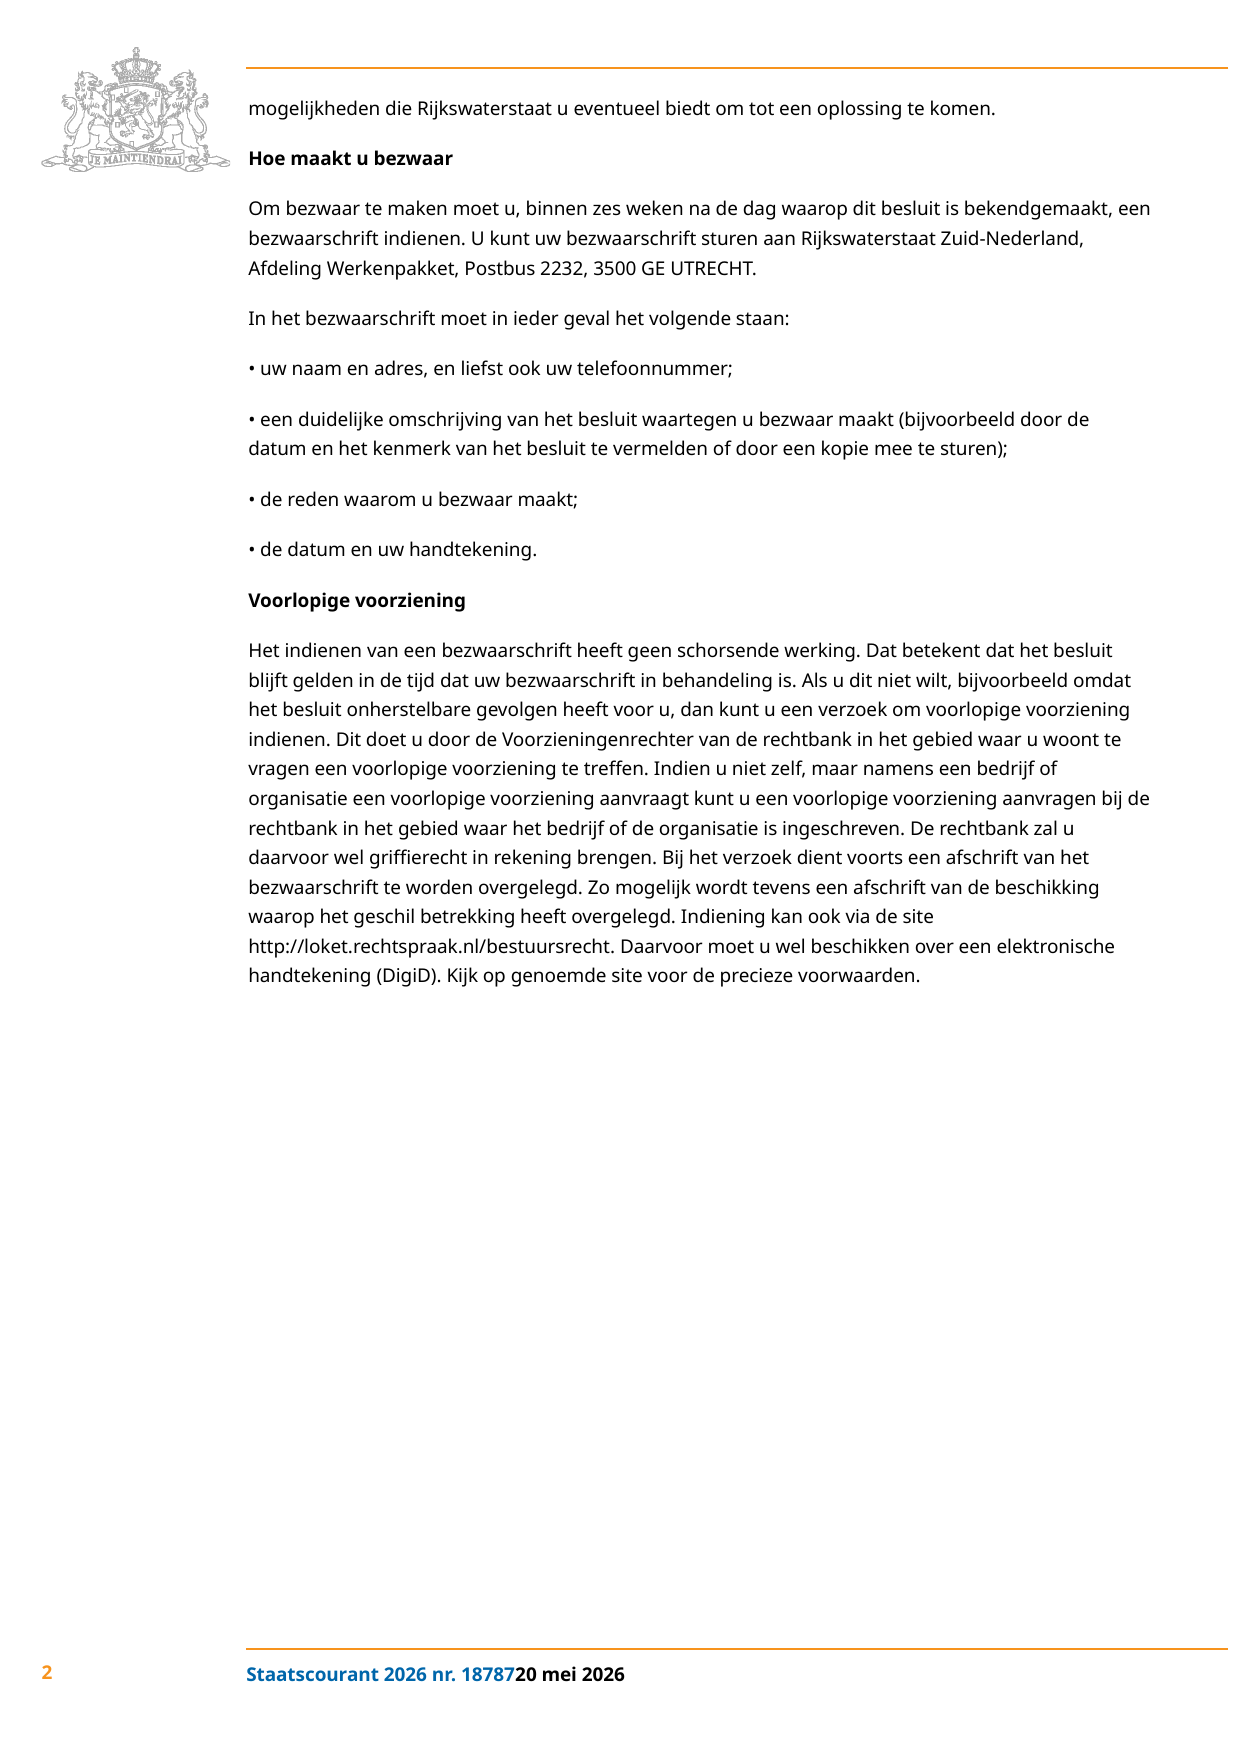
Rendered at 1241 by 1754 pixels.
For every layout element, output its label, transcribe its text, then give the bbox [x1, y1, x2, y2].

text mogelijkheden die Rijkswaterstaat u eventueel biedt om tot een oplossing te komen. [248, 95, 1152, 121]
text • de datum en uw handtekening. [248, 536, 1152, 562]
text Voorlopige voorziening [248, 587, 1152, 613]
text • uw naam en adres, en liefst ook uw telefoonnummer; [248, 356, 1152, 381]
text Hoe maakt u bezwaar [248, 145, 1152, 171]
picture [41, 47, 231, 172]
text Het indienen van een bezwaarschrift heeft geen schorsende werking. Dat betekent dat het besluit blijft gelden in de tijd dat uw bezwaarschrift in behandeling is. Als u dit niet wilt, bijvoorbeeld omdat het besluit onherstelbare gevolgen heeft voor u, dan kunt u een verzoek om voorlopige voorziening indienen. Dit doet u door de Voorzieningenrechter van de rechtbank in het gebied waar u woont te vragen een voorlopige voorziening te treffen. Indien u niet zelf, maar namens een bedrijf of organisatie een voorlopige voorziening aanvraagt kunt u een voorlopige voorziening aanvragen bij de rechtbank in het gebied waar het bedrijf of de organisatie is ingeschreven. De rechtbank zal u daarvoor wel griffierecht in rekening brengen. Bij het verzoek dient voorts een afschrift van het bezwaarschrift te worden overgelegd. Zo mogelijk wordt tevens een afschrift van de beschikking waarop het geschil betrekking heeft overgelegd. Indiening kan ook via de site http://loket.rechtspraak.nl/bestuursrecht. Daarvoor moet u wel beschikken over een elektronische handtekening (DigiD). Kijk op genoemde site voor de precieze voorwaarden. [248, 637, 1152, 988]
text Om bezwaar te maken moet u, binnen zes weken na de dag waarop dit besluit is bekendgemaakt, een bezwaarschrift indienen. U kunt uw bezwaarschrift sturen aan Rijkswaterstaat Zuid-Nederland, Afdeling Werkenpakket, Postbus 2232, 3500 GE UTRECHT. [248, 196, 1152, 281]
text In het bezwaarschrift moet in ieder geval het volgende staan: [248, 305, 1152, 331]
text • de reden waarom u bezwaar maakt; [248, 486, 1152, 512]
text • een duidelijke omschrijving van het besluit waartegen u bezwaar maakt (bijvoorbeeld door de datum en het kenmerk van het besluit te vermelden of door een kopie mee te sturen); [248, 406, 1152, 461]
